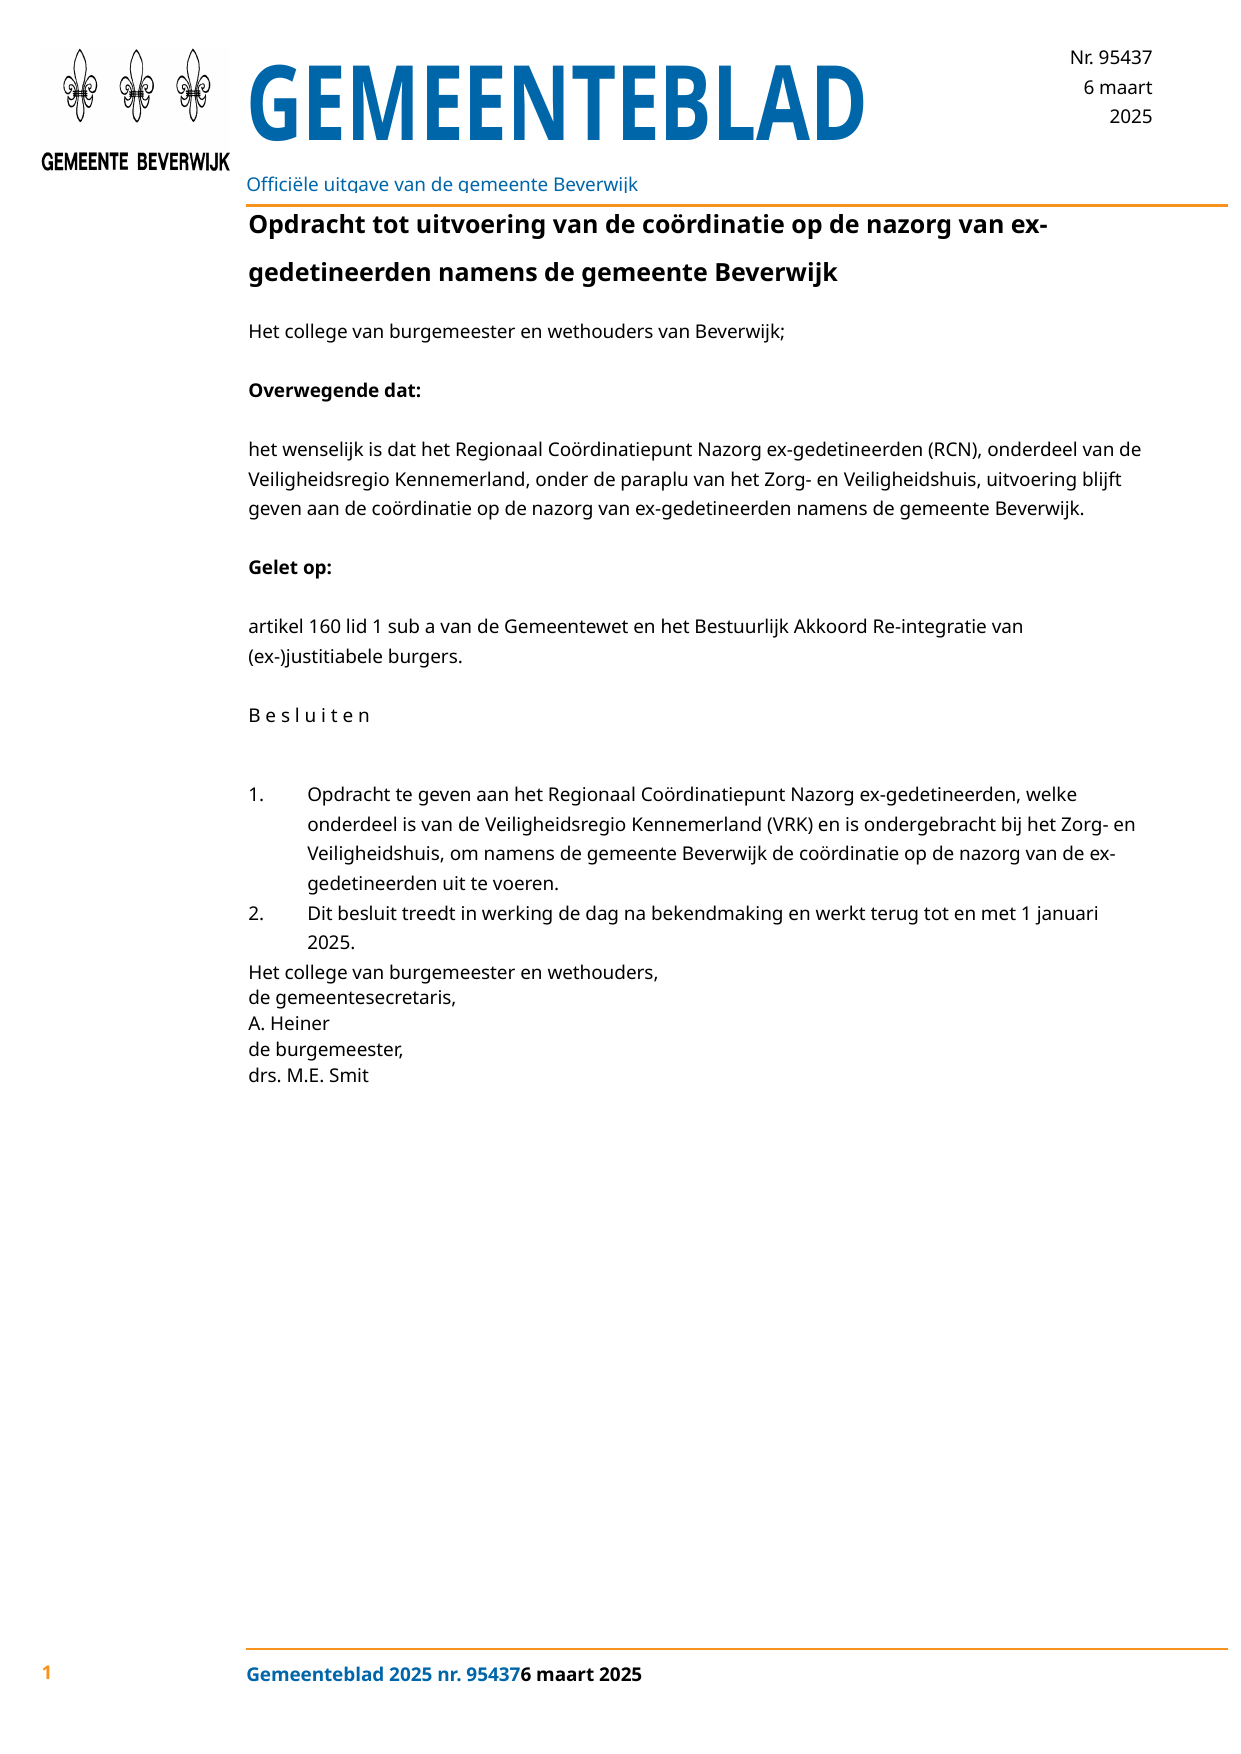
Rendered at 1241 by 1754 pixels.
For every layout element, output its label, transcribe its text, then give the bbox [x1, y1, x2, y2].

text Opdracht tot uitvoering van de coördinatie op de nazorg van ex-gedetineerden namens de gemeente Beverwijk [248, 207, 1152, 288]
text drs. M.E. Smit [248, 1062, 1152, 1087]
text de gemeentesecretaris, [248, 984, 1152, 1010]
text Het college van burgemeester en wethouders, [248, 959, 1152, 984]
text Overwegende dat: [248, 377, 1152, 403]
picture [41, 47, 231, 172]
list Opdracht te geven aan het Regionaal Coördinatiepunt Nazorg ex-gedetineerden, welke onderdeel is van de Veiligheidsregio Kennemerland (VRK) en is ondergebracht bij het Zorg- en Veiligheidshuis, om namens de gemeente Beverwijk de coördinatie op de nazorg van de ex-gedetineerden uit te voeren. [248, 781, 1152, 896]
text Het college van burgemeester en wethouders van Beverwijk; [248, 318, 1152, 344]
text het wenselijk is dat het Regionaal Coördinatiepunt Nazorg ex-gedetineerden (RCN), onderdeel van de Veiligheidsregio Kennemerland, onder de paraplu van het Zorg- en Veiligheidshuis, uitvoering blijft geven aan de coördinatie op de nazorg van ex-gedetineerden namens de gemeente Beverwijk. [248, 436, 1152, 521]
text de burgemeester, [248, 1036, 1152, 1062]
text A. Heiner [248, 1010, 1152, 1036]
text Gelet op: [248, 554, 1152, 580]
text B e s l u i t e n [248, 702, 1152, 728]
list Dit besluit treedt in werking de dag na bekendmaking en werkt terug tot en met 1 januari 2025. [248, 900, 1152, 955]
text artikel 160 lid 1 sub a van de Gemeentewet en het Bestuurlijk Akkoord Re-integratie van (ex-)justitiabele burgers. [248, 614, 1152, 669]
